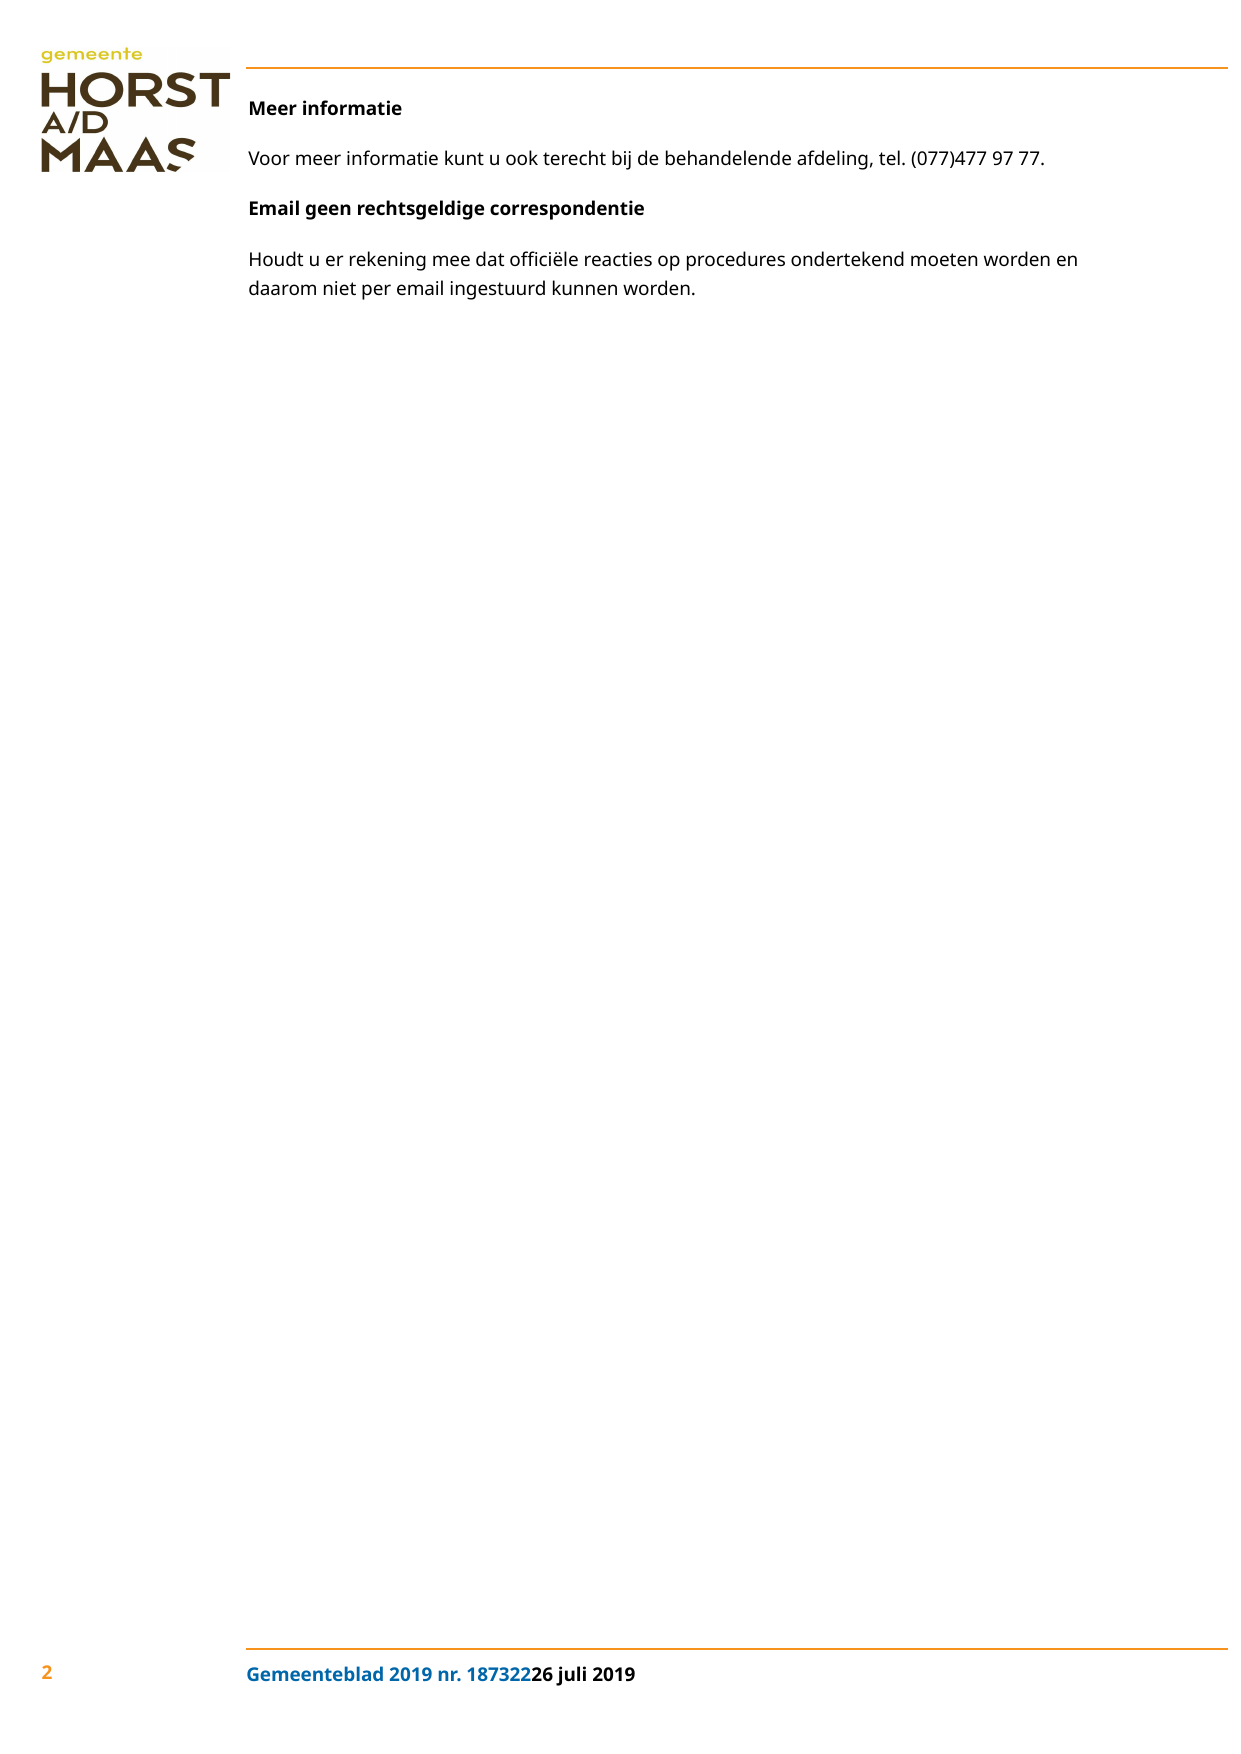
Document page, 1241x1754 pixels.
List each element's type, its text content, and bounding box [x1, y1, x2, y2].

text Email geen rechtsgeldige correspondentie [248, 196, 1152, 221]
text Houdt u er rekening mee dat officiële reacties op procedures ondertekend moeten worden en daarom niet per email ingestuurd kunnen worden. [248, 246, 1152, 301]
text Voor meer informatie kunt u ook terecht bij de behandelende afdeling, tel. (077)477 97 77. [248, 145, 1152, 171]
text Meer informatie [248, 95, 1152, 121]
picture [41, 47, 231, 172]
